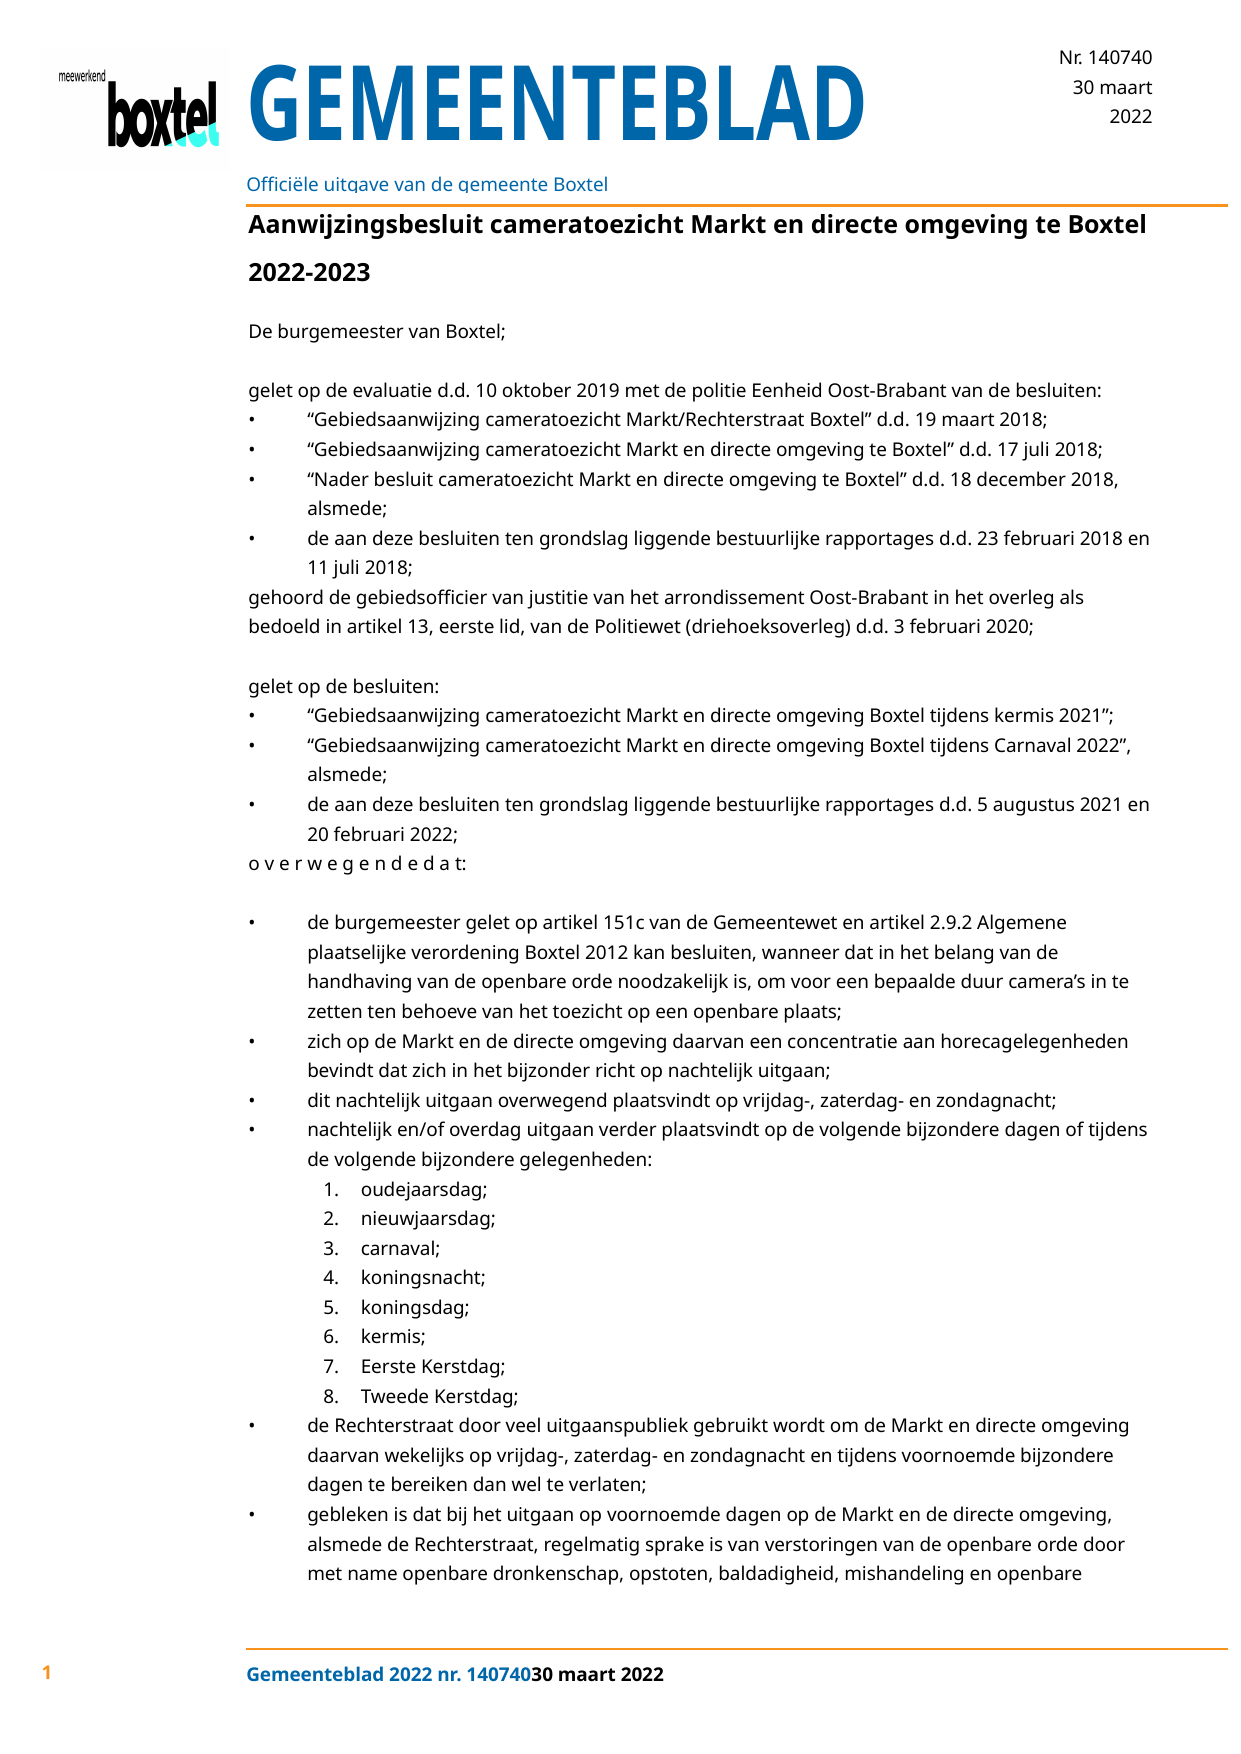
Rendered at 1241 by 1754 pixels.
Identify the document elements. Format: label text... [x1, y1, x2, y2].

list “Gebiedsaanwijzing cameratoezicht Markt en directe omgeving Boxtel tijdens Carnaval 2022”, alsmede; [248, 732, 1152, 787]
list koningsdag; [323, 1294, 1152, 1320]
list nachtelijk en/of overdag uitgaan verder plaatsvindt op de volgende bijzondere dagen of tijdens de volgende bijzondere gelegenheden: [248, 1117, 1152, 1172]
picture [41, 47, 231, 172]
list dit nachtelijk uitgaan overwegend plaatsvindt op vrijdag-, zaterdag- en zondagnacht; [248, 1087, 1152, 1113]
text o v e r w e g e n d e d a t: [248, 850, 1152, 876]
list de burgemeester gelet op artikel 151c van de Gemeentewet en artikel 2.9.2 Algemene plaatselijke verordening Boxtel 2012 kan besluiten, wanneer dat in het belang van de handhaving van de openbare orde noodzakelijk is, om voor een bepaalde duur camera’s in te zetten ten behoeve van het toezicht op een openbare plaats; [248, 909, 1152, 1024]
text gehoord de gebiedsofficier van justitie van het arrondissement Oost-Brabant in het overleg als bedoeld in artikel 13, eerste lid, van de Politiewet (driehoeksoverleg) d.d. 3 februari 2020; [248, 584, 1152, 639]
list zich op de Markt en de directe omgeving daarvan een concentratie aan horecagelegenheden bevindt dat zich in het bijzonder richt op nachtelijk uitgaan; [248, 1028, 1152, 1083]
list “Nader besluit cameratoezicht Markt en directe omgeving te Boxtel” d.d. 18 december 2018, alsmede; [248, 466, 1152, 521]
list “Gebiedsaanwijzing cameratoezicht Markt en directe omgeving Boxtel tijdens kermis 2021”; [248, 702, 1152, 728]
text De burgemeester van Boxtel; [248, 318, 1152, 344]
list de Rechterstraat door veel uitgaanspubliek gebruikt wordt om de Markt en directe omgeving daarvan wekelijks op vrijdag-, zaterdag- en zondagnacht en tijdens voornoemde bijzondere dagen te bereiken dan wel te verlaten; [248, 1412, 1152, 1497]
list kermis; [323, 1324, 1152, 1349]
list “Gebiedsaanwijzing cameratoezicht Markt/Rechterstraat Boxtel” d.d. 19 maart 2018; [248, 407, 1152, 432]
text Aanwijzingsbesluit cameratoezicht Markt en directe omgeving te Boxtel 2022-2023 [248, 207, 1152, 288]
list Eerste Kerstdag; [323, 1353, 1152, 1379]
list Tweede Kerstdag; [323, 1383, 1152, 1409]
list gebleken is dat bij het uitgaan op voornoemde dagen op de Markt en de directe omgeving, alsmede de Rechterstraat, regelmatig sprake is van verstoringen van de openbare orde door met name openbare dronkenschap, opstoten, baldadigheid, mishandeling en openbare [248, 1501, 1152, 1586]
text gelet op de evaluatie d.d. 10 oktober 2019 met de politie Eenheid Oost-Brabant van de besluiten: [248, 377, 1152, 403]
list nieuwjaarsdag; [323, 1205, 1152, 1231]
list oudejaarsdag; [323, 1176, 1152, 1202]
list “Gebiedsaanwijzing cameratoezicht Markt en directe omgeving te Boxtel” d.d. 17 juli 2018; [248, 436, 1152, 462]
text gelet op de besluiten: [248, 673, 1152, 699]
list carnaval; [323, 1235, 1152, 1261]
list de aan deze besluiten ten grondslag liggende bestuurlijke rapportages d.d. 23 februari 2018 en 11 juli 2018; [248, 525, 1152, 580]
list de aan deze besluiten ten grondslag liggende bestuurlijke rapportages d.d. 5 augustus 2021 en 20 februari 2022; [248, 791, 1152, 847]
list koningsnacht; [323, 1264, 1152, 1290]
